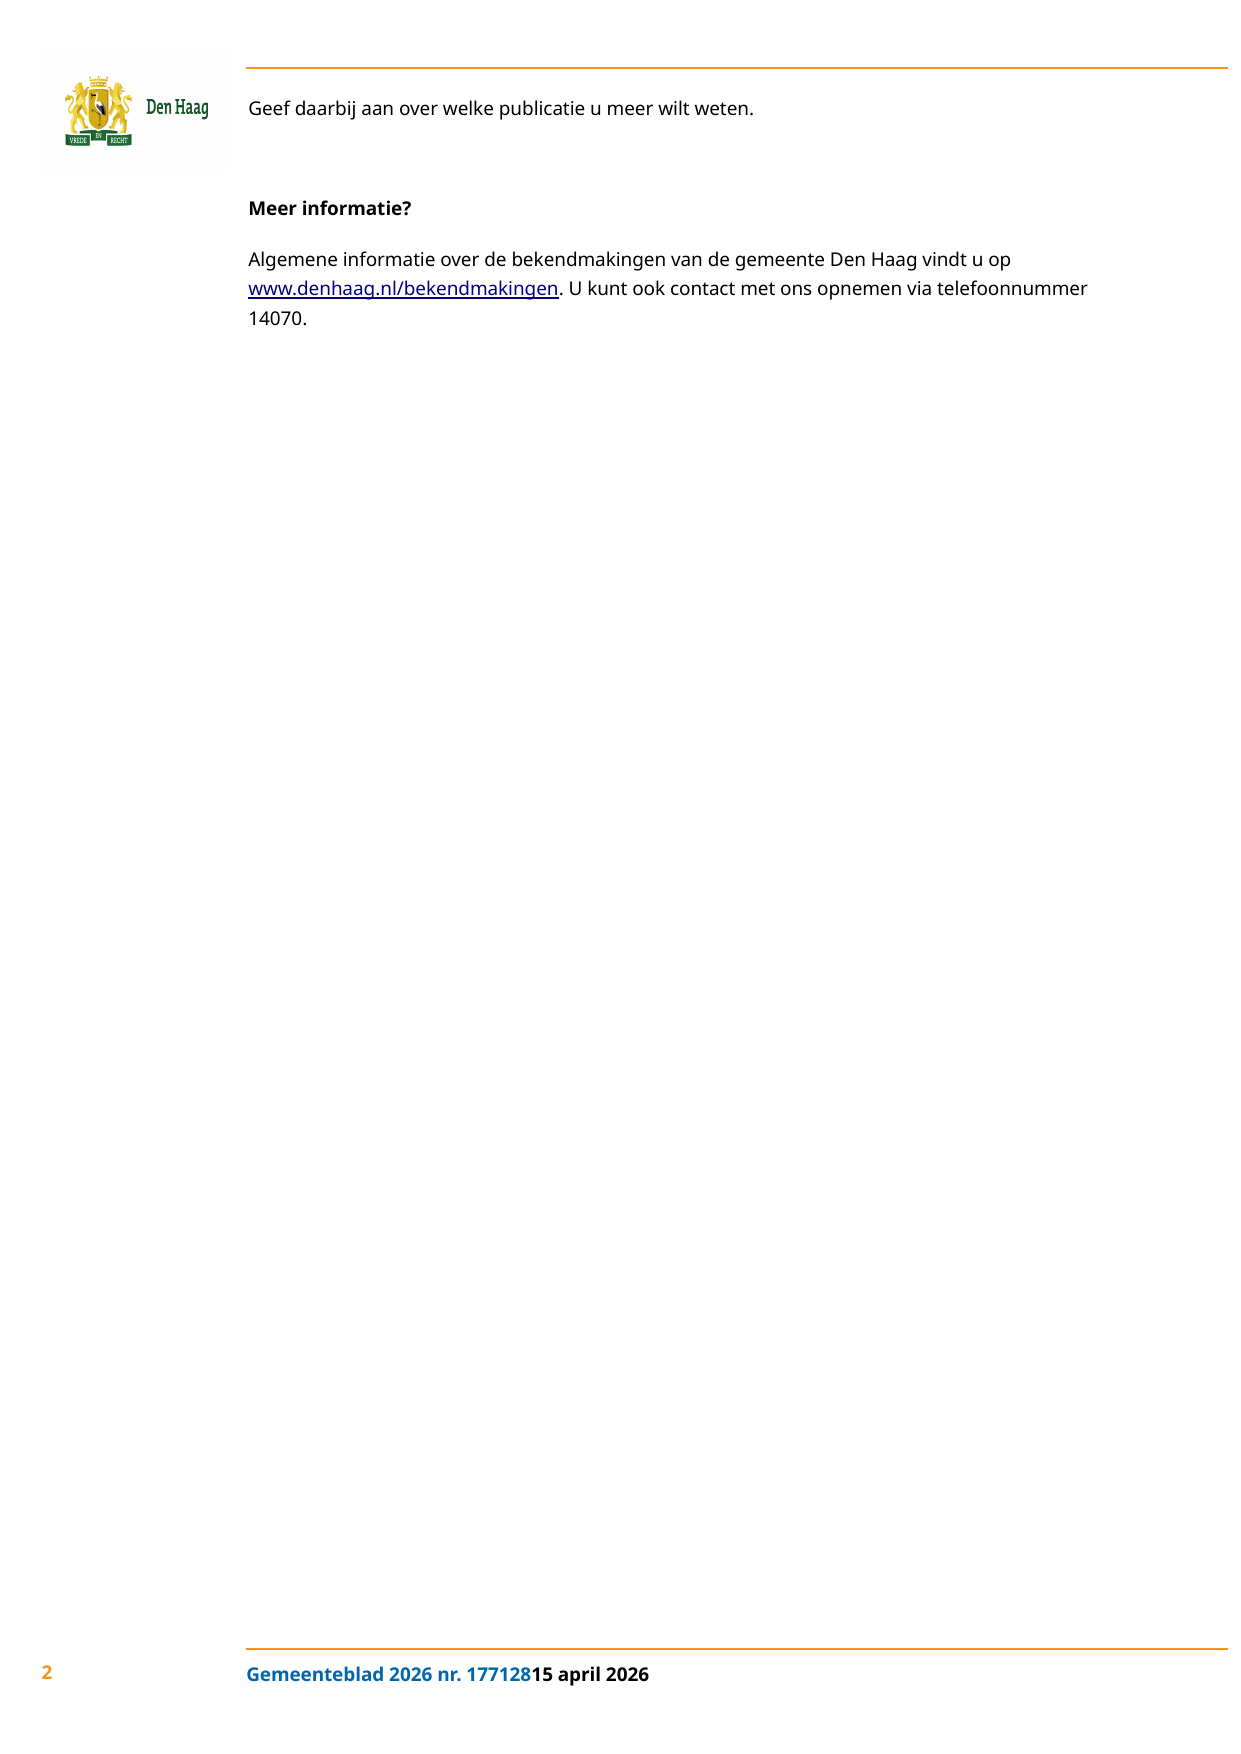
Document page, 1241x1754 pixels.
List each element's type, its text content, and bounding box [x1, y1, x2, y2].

text Algemene informatie over de bekendmakingen van de gemeente Den Haag vindt u op www.denhaag.nl/bekendmakingen. U kunt ook contact met ons opnemen via telefoonnummer 14070. [248, 246, 1152, 331]
text Geef daarbij aan over welke publicatie u meer wilt weten. [248, 95, 1152, 121]
picture [41, 47, 231, 172]
text Meer informatie? [248, 196, 1152, 221]
